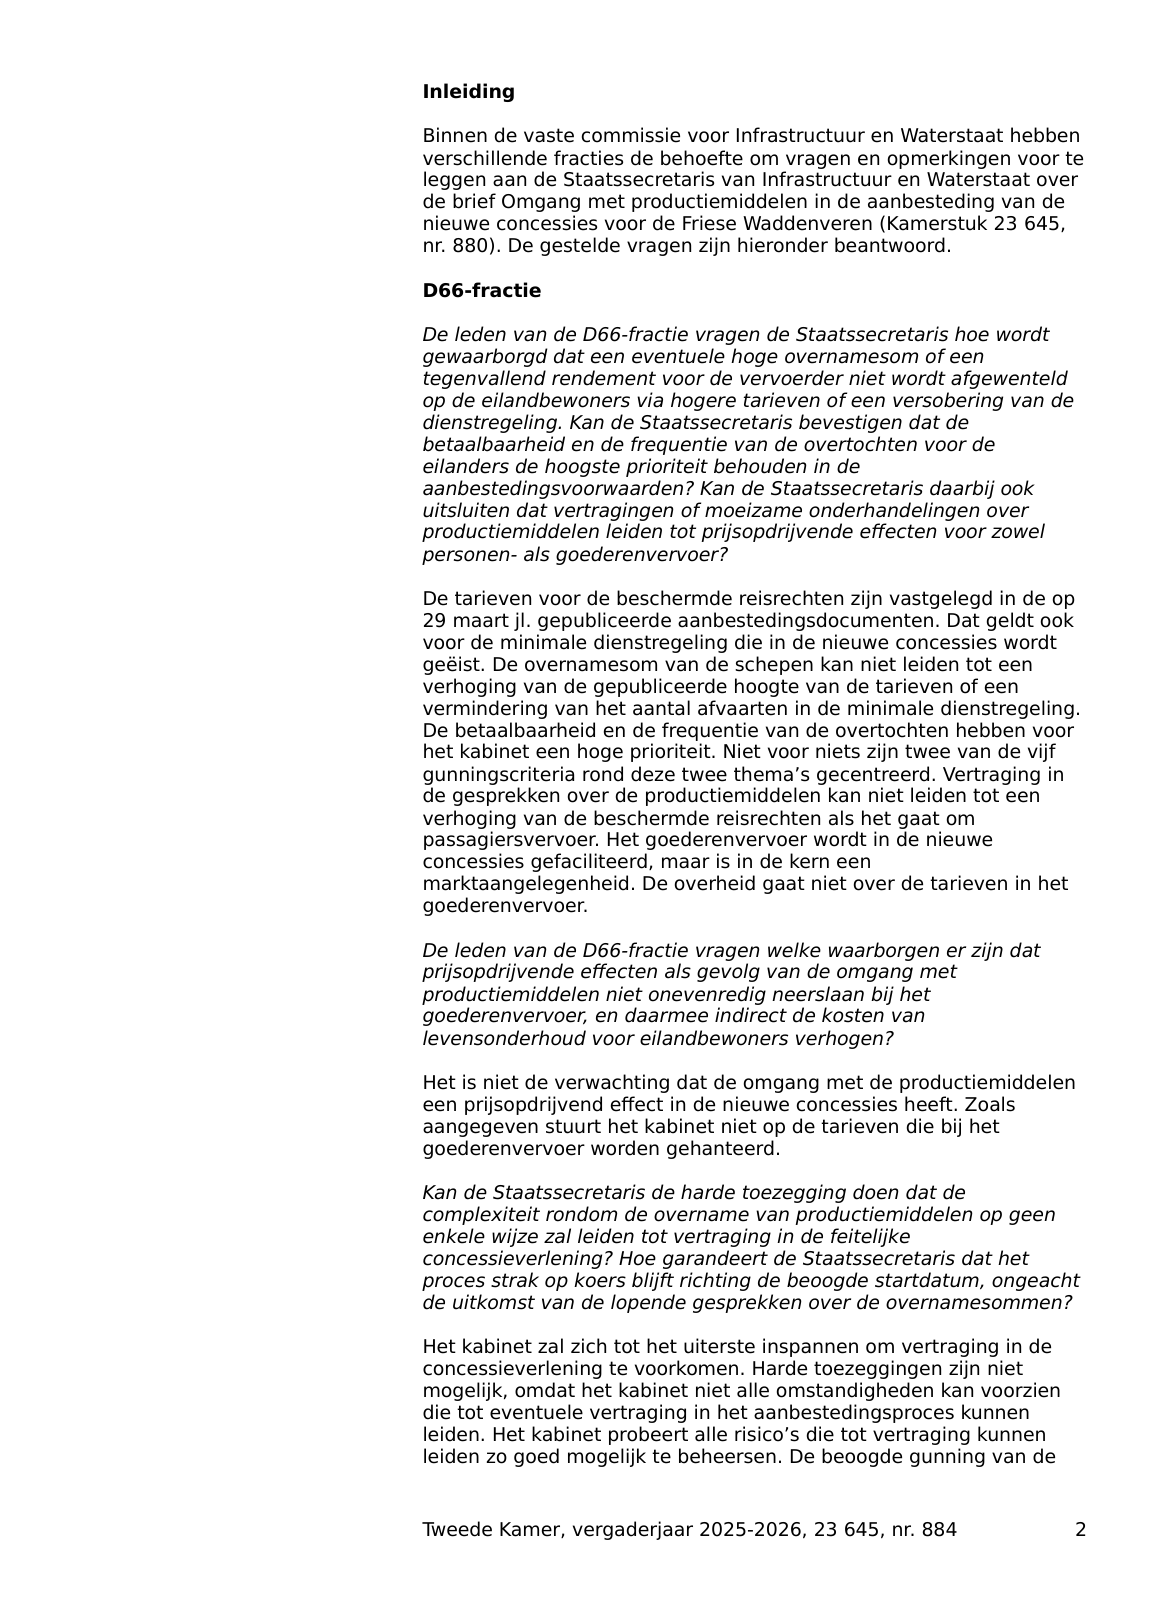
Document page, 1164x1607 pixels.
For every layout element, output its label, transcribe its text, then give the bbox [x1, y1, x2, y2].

subtitle Inleiding [422, 81, 1087, 103]
text Kan de Staatssecretaris de harde toezegging doen dat de complexiteit rondom de overname van productiemiddelen op geen enkele wijze zal leiden tot vertraging in de feitelijke concessieverlening? Hoe garandeert de Staatssecretaris dat het proces strak op koers blijft richting de beoogde startdatum, ongeacht de uitkomst van de lopende gesprekken over de overnamesommen? [422, 1182, 1087, 1313]
text Het kabinet zal zich tot het uiterste inspannen om vertraging in de concessieverlening te voorkomen. Harde toezeggingen zijn niet mogelijk, omdat het kabinet niet alle omstandigheden kan voorzien die tot eventuele vertraging in het aanbestedingsproces kunnen leiden. Het kabinet probeert alle risico’s die tot vertraging kunnen leiden zo goed mogelijk te beheersen. De beoogde gunning van de [422, 1336, 1087, 1468]
text Binnen de vaste commissie voor Infrastructuur en Waterstaat hebben verschillende fracties de behoefte om vragen en opmerkingen voor te leggen aan de Staatssecretaris van Infrastructuur en Waterstaat over de brief Omgang met productiemiddelen in de aanbesteding van de nieuwe concessies voor de Friese Waddenveren (Kamerstuk 23 645, nr. 880). De gestelde vragen zijn hieronder beantwoord. [422, 125, 1087, 257]
text De tarieven voor de beschermde reisrechten zijn vastgelegd in de op 29 maart jl. gepubliceerde aanbestedingsdocumenten. Dat geldt ook voor de minimale dienstregeling die in de nieuwe concessies wordt geëist. De overnamesom van de schepen kan niet leiden tot een verhoging van de gepubliceerde hoogte van de tarieven of een vermindering van het aantal afvaarten in de minimale dienstregeling. De betaalbaarheid en de frequentie van de overtochten hebben voor het kabinet een hoge prioriteit. Niet voor niets zijn twee van de vijf gunningscriteria rond deze twee thema’s gecentreerd. Vertraging in de gesprekken over de productiemiddelen kan niet leiden tot een verhoging van de beschermde reisrechten als het gaat om passagiersvervoer. Het goederenvervoer wordt in de nieuwe concessies gefaciliteerd, maar is in de kern een marktaangelegenheid. De overheid gaat niet over de tarieven in het goederenvervoer. [422, 588, 1087, 917]
text Het is niet de verwachting dat de omgang met de productiemiddelen een prijsopdrijvend effect in de nieuwe concessies heeft. Zoals aangegeven stuurt het kabinet niet op de tarieven die bij het goederenvervoer worden gehanteerd. [422, 1072, 1087, 1159]
text De leden van de D66-fractie vragen welke waarborgen er zijn dat prijsopdrijvende effecten als gevolg van de omgang met productiemiddelen niet onevenredig neerslaan bij het goederenvervoer, en daarmee indirect de kosten van levensonderhoud voor eilandbewoners verhogen? [422, 939, 1087, 1049]
subtitle D66-fractie [422, 279, 1087, 301]
text De leden van de D66-fractie vragen de Staatssecretaris hoe wordt gewaarborgd dat een eventuele hoge overnamesom of een tegenvallend rendement voor de vervoerder niet wordt afgewenteld op de eilandbewoners via hogere tarieven of een versobering van de dienstregeling. Kan de Staatssecretaris bevestigen dat de betaalbaarheid en de frequentie van de overtochten voor de eilanders de hoogste prioriteit behouden in de aanbestedingsvoorwaarden? Kan de Staatssecretaris daarbij ook uitsluiten dat vertragingen of moeizame onderhandelingen over productiemiddelen leiden tot prijsopdrijvende effecten voor zowel personen- als goederenvervoer? [422, 324, 1087, 565]
